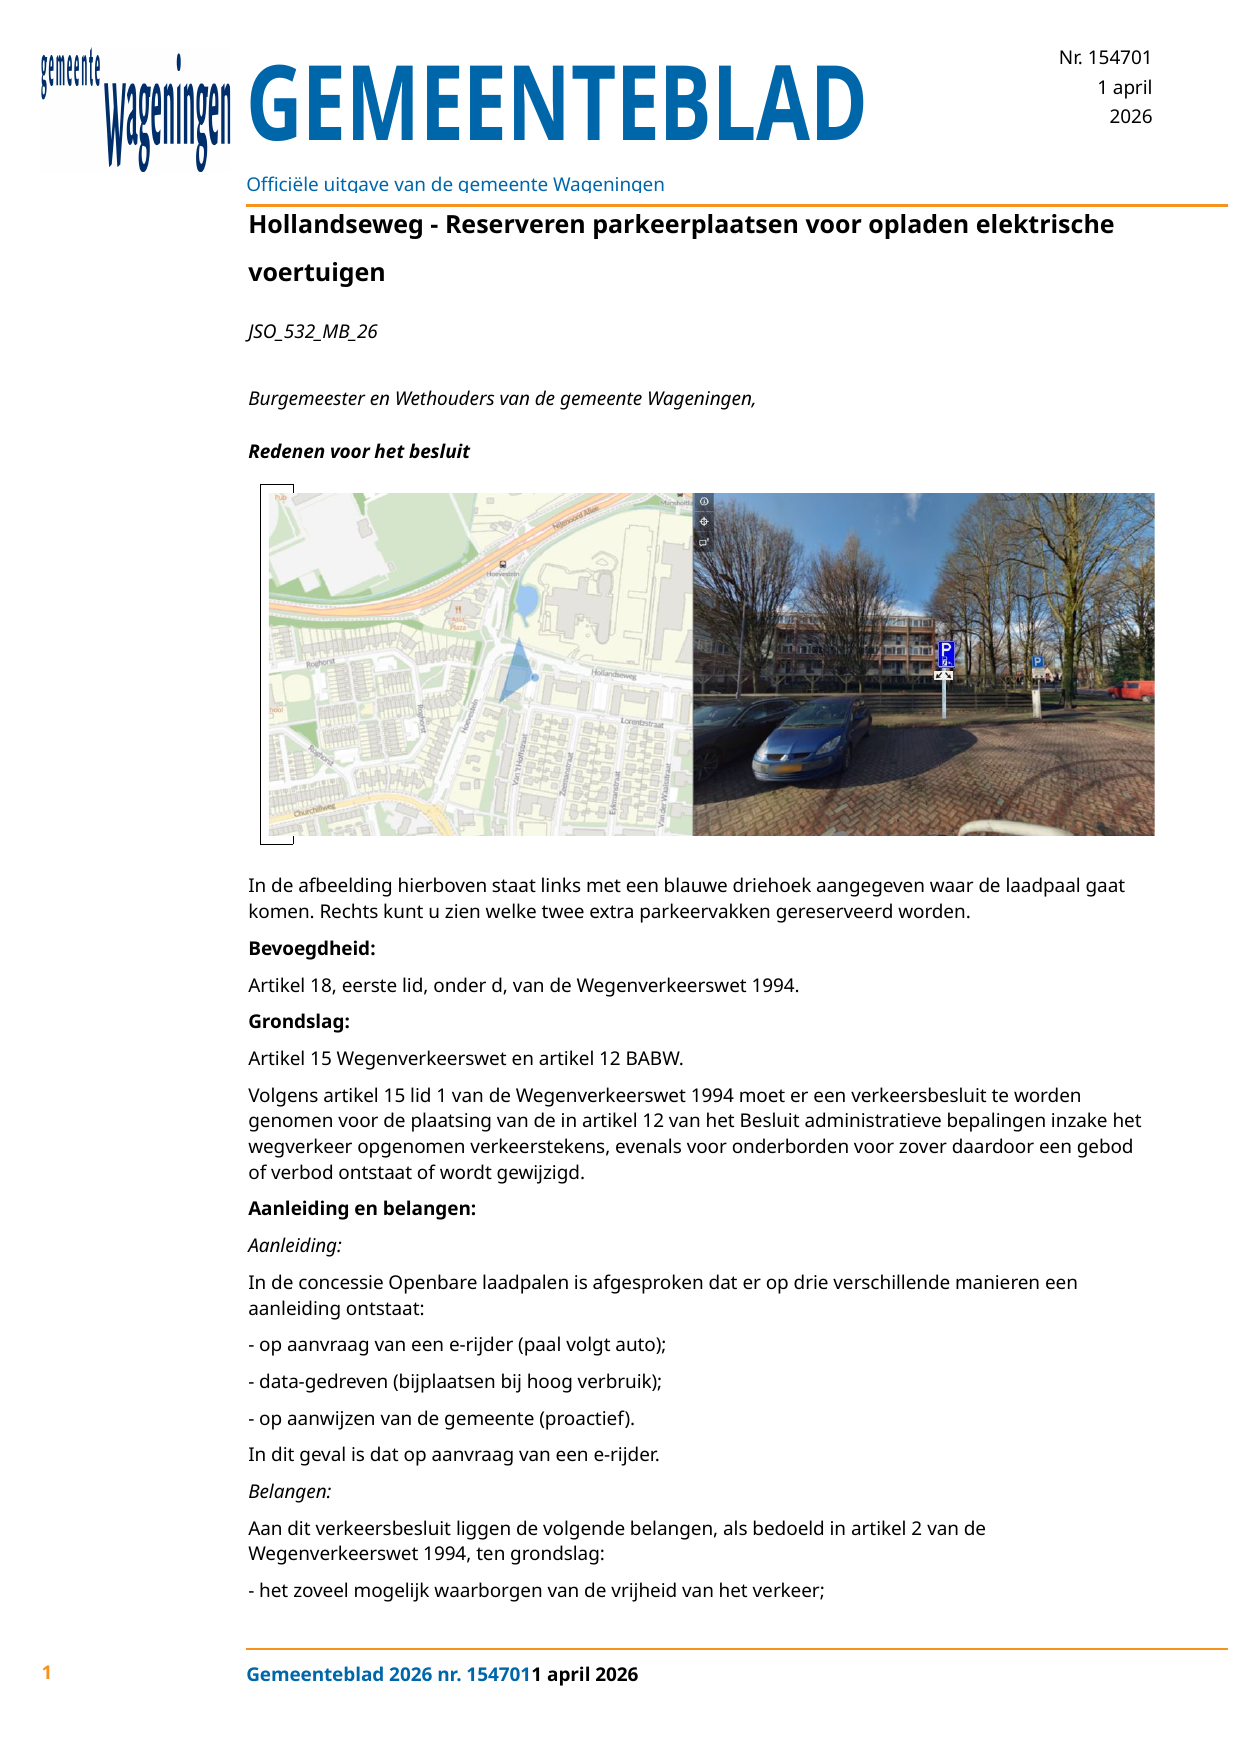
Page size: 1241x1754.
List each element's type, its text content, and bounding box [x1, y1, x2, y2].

text JSO_532_MB_26 [248, 318, 1152, 344]
text Burgemeester en Wethouders van de gemeente Wageningen, [248, 386, 1152, 411]
text Aanleiding: [248, 1232, 1152, 1258]
text Belangen: [248, 1478, 1152, 1504]
text - het zoveel mogelijk waarborgen van de vrijheid van het verkeer; [248, 1577, 1152, 1603]
picture [41, 47, 231, 172]
text - op aanvraag van een e-rijder (paal volgt auto); [248, 1331, 1152, 1357]
text Aan dit verkeersbesluit liggen de volgende belangen, als bedoeld in artikel 2 van de Wegenverkeerswet 1994, ten grondslag: [248, 1515, 1152, 1566]
text In de concessie Openbare laadpalen is afgesproken dat er op drie verschillende manieren een aanleiding ontstaat: [248, 1269, 1152, 1320]
text Artikel 15 Wegenverkeerswet en artikel 12 BABW. [248, 1045, 1152, 1071]
text - data-gedreven (bijplaatsen bij hoog verbruik); [248, 1368, 1152, 1394]
text Artikel 18, eerste lid, onder d, van de Wegenverkeerswet 1994. [248, 972, 1152, 997]
text Hollandseweg - Reserveren parkeerplaatsen voor opladen elektrische voertuigen [248, 207, 1152, 288]
text Grondslag: [248, 1008, 1152, 1034]
text Aanleiding en belangen: [248, 1196, 1152, 1221]
text Volgens artikel 15 lid 1 van de Wegenverkeerswet 1994 moet er een verkeersbesluit te worden genomen voor de plaatsing van de in artikel 12 van het Besluit administratieve bepalingen inzake het wegverkeer opgenomen verkeerstekens, evenals voor onderborden voor zover daardoor een gebod of verbod ontstaat of wordt gewijzigd. [248, 1082, 1152, 1185]
text In de afbeelding hierboven staat links met een blauwe driehoek aangegeven waar de laadpaal gaat komen. Rechts kunt u zien welke twee extra parkeervakken gereserveerd worden. [248, 873, 1152, 924]
picture [268, 493, 1155, 836]
text Redenen voor het besluit [248, 438, 1152, 464]
text - op aanwijzen van de gemeente (proactief). [248, 1405, 1152, 1430]
text In dit geval is dat op aanvraag van een e-rijder. [248, 1441, 1152, 1467]
text Bevoegdheid: [248, 935, 1152, 961]
